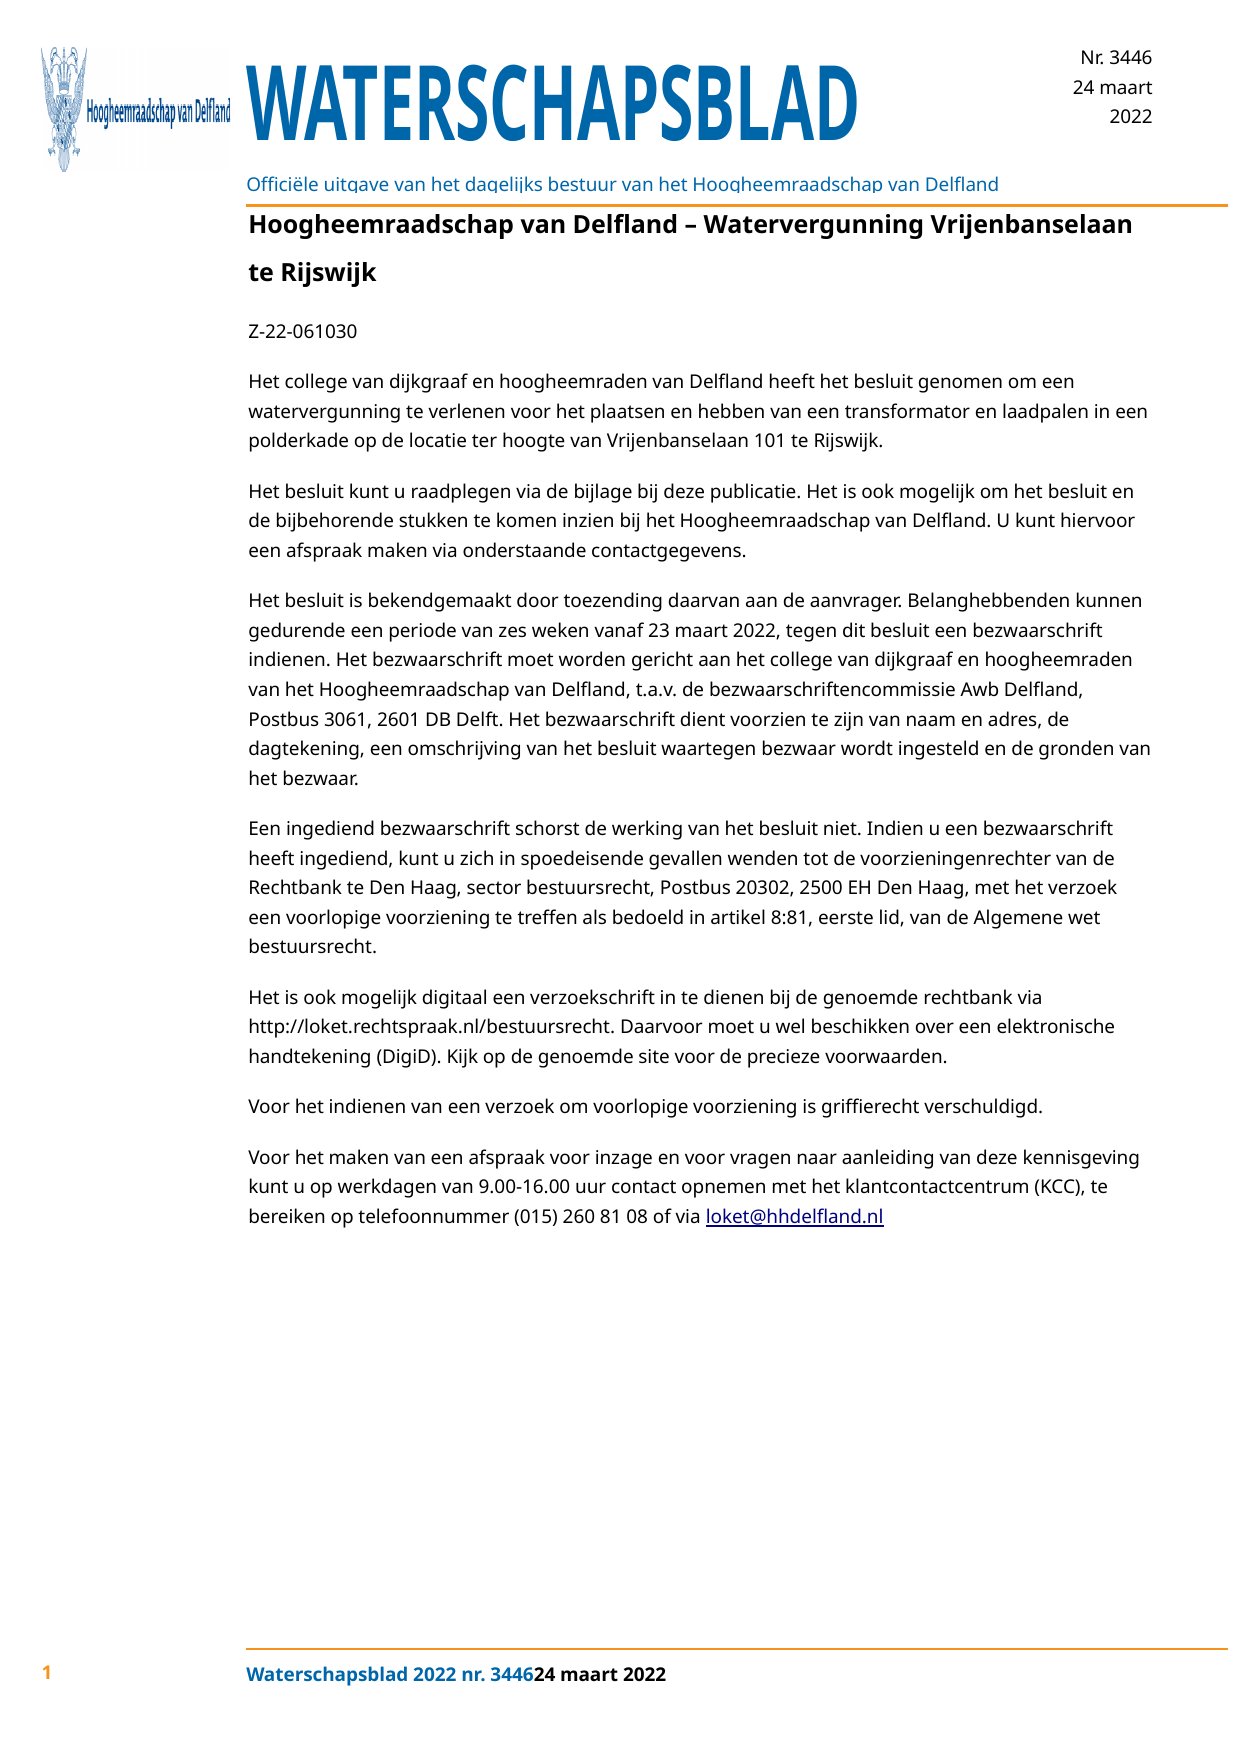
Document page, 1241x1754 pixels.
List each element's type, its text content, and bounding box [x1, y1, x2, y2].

text Een ingediend bezwaarschrift schorst de werking van het besluit niet. Indien u een bezwaarschrift heeft ingediend, kunt u zich in spoedeisende gevallen wenden tot de voorzieningenrechter van de Rechtbank te Den Haag, sector bestuursrecht, Postbus 20302, 2500 EH Den Haag, met het verzoek een voorlopige voorziening te treffen als bedoeld in artikel 8:81, eerste lid, van de Algemene wet bestuursrecht. [248, 815, 1152, 959]
text Voor het maken van een afspraak voor inzage en voor vragen naar aanleiding van deze kennisgeving kunt u op werkdagen van 9.00-16.00 uur contact opnemen met het klantcontactcentrum (KCC), te bereiken op telefoonnummer (015) 260 81 08 of via loket@hhdelfland.nl [248, 1144, 1152, 1229]
picture [41, 47, 231, 172]
text Het college van dijkgraaf en hoogheemraden van Delfland heeft het besluit genomen om een watervergunning te verlenen voor het plaatsen en hebben van een transformator en laadpalen in een polderkade op de locatie ter hoogte van Vrijenbanselaan 101 te Rijswijk. [248, 368, 1152, 453]
text Voor het indienen van een verzoek om voorlopige voorziening is griffierecht verschuldigd. [248, 1094, 1152, 1119]
text Het is ook mogelijk digitaal een verzoekschrift in te dienen bij de genoemde rechtbank via http://loket.rechtspraak.nl/bestuursrecht. Daarvoor moet u wel beschikken over een elektronische handtekening (DigiD). Kijk op de genoemde site voor de precieze voorwaarden. [248, 984, 1152, 1069]
text Z-22-061030 [248, 318, 1152, 344]
text Het besluit kunt u raadplegen via de bijlage bij deze publicatie. Het is ook mogelijk om het besluit en de bijbehorende stukken te komen inzien bij het Hoogheemraadschap van Delfland. U kunt hiervoor een afspraak maken via onderstaande contactgegevens. [248, 478, 1152, 563]
text Het besluit is bekendgemaakt door toezending daarvan aan de aanvrager. Belanghebbenden kunnen gedurende een periode van zes weken vanaf 23 maart 2022, tegen dit besluit een bezwaarschrift indienen. Het bezwaarschrift moet worden gericht aan het college van dijkgraaf en hoogheemraden van het Hoogheemraadschap van Delfland, t.a.v. de bezwaarschriftencommissie Awb Delfland, Postbus 3061, 2601 DB Delft. Het bezwaarschrift dient voorzien te zijn van naam en adres, de dagtekening, een omschrijving van het besluit waartegen bezwaar wordt ingesteld en de gronden van het bezwaar. [248, 587, 1152, 791]
text Hoogheemraadschap van Delfland – Watervergunning Vrijenbanselaan te Rijswijk [248, 207, 1152, 288]
